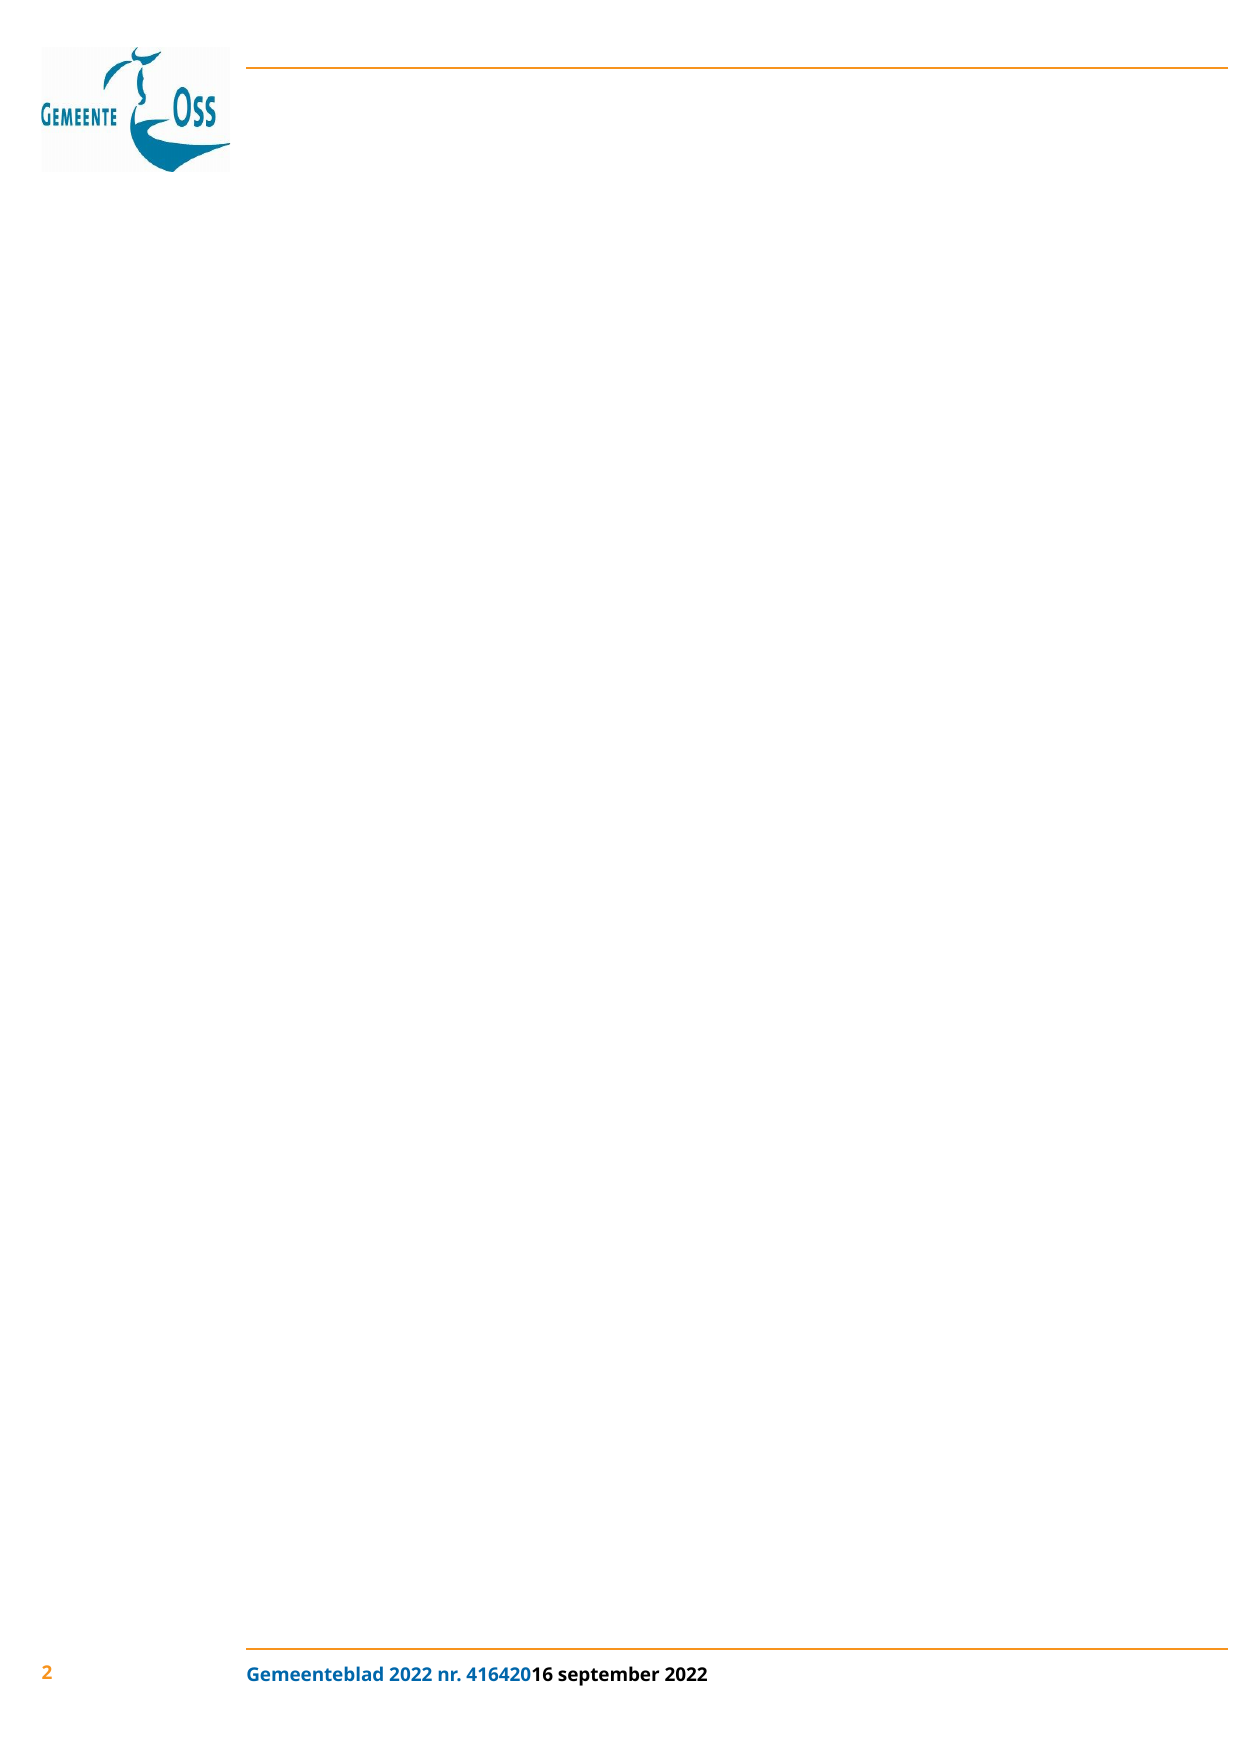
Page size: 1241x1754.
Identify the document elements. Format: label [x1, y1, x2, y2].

picture [41, 47, 231, 172]
